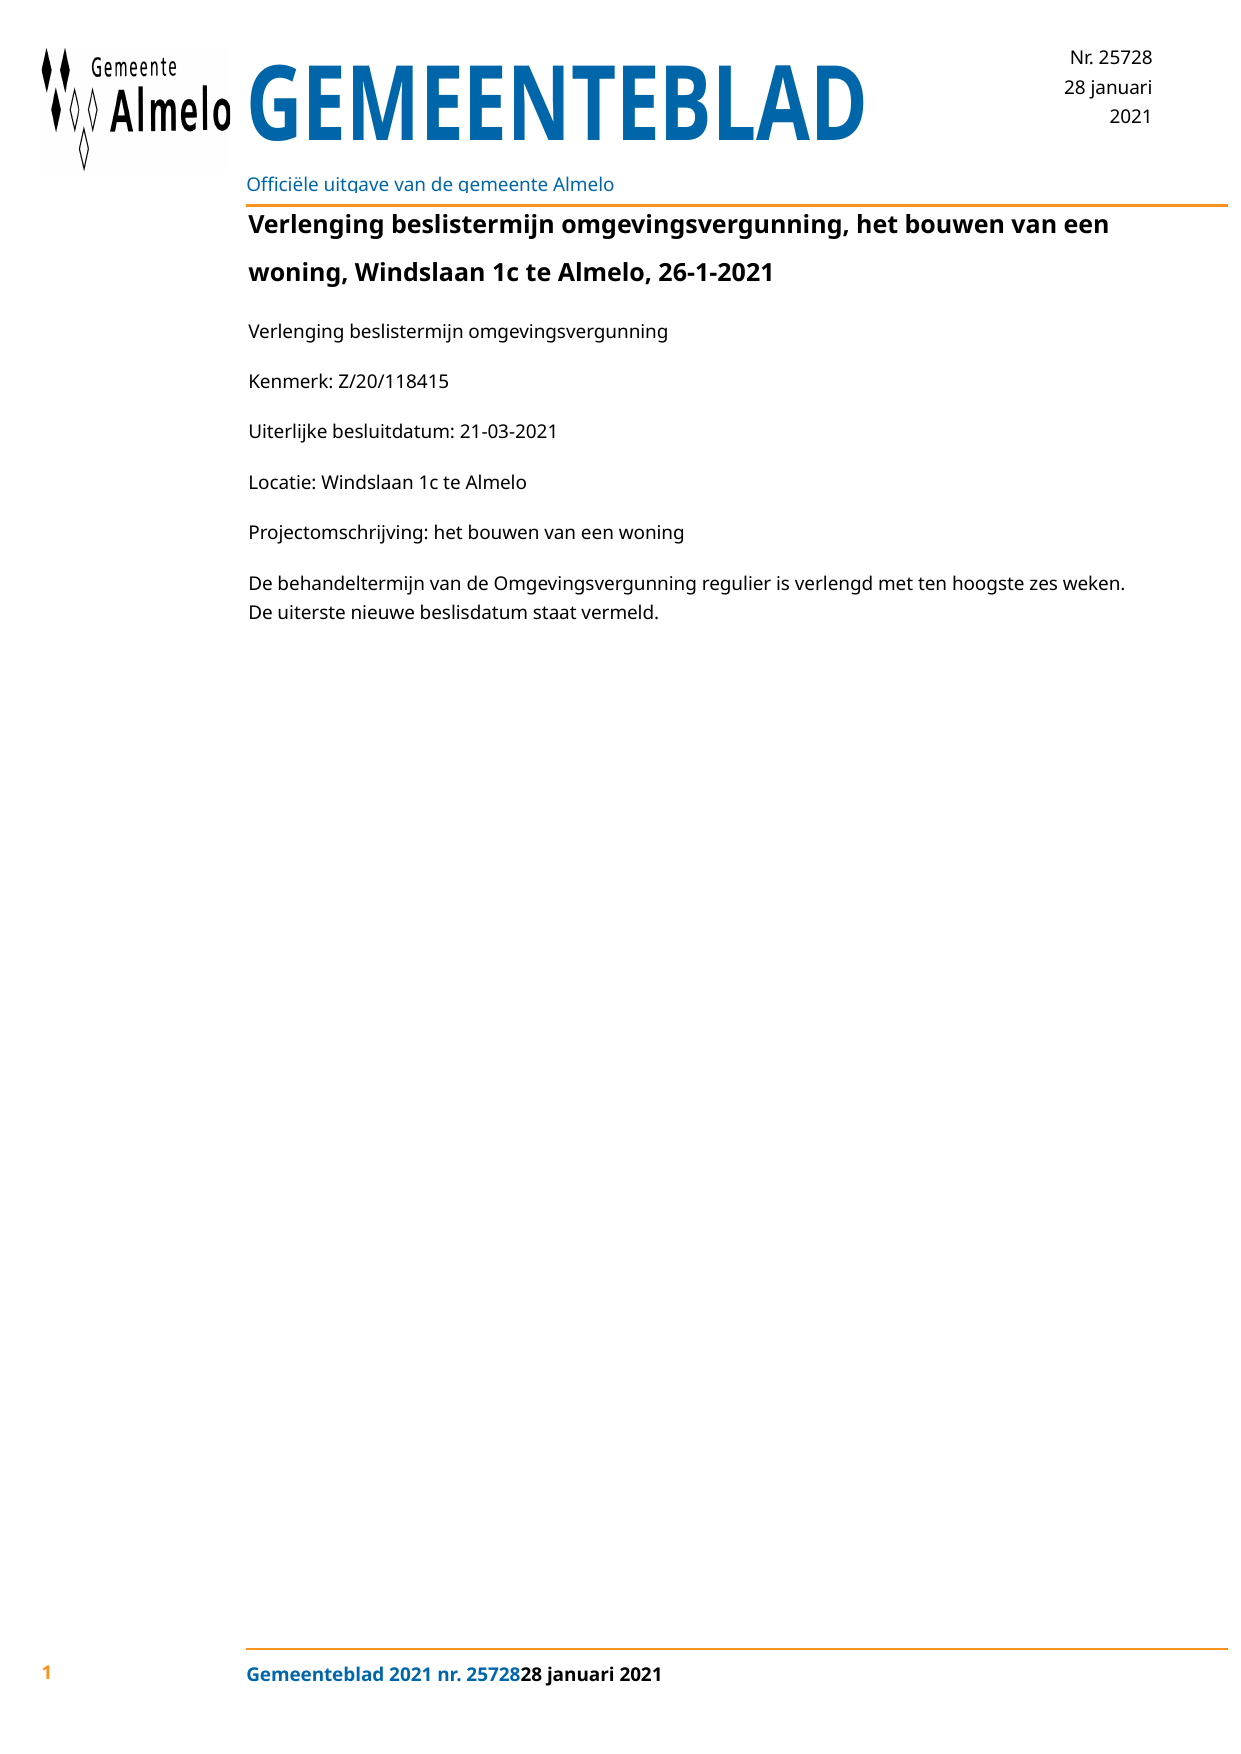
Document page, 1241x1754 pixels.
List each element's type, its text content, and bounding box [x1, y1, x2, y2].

text Locatie: Windslaan 1c te Almelo [248, 469, 1152, 495]
text Projectomschrijving: het bouwen van een woning [248, 519, 1152, 545]
text Verlenging beslistermijn omgevingsvergunning, het bouwen van een woning, Windslaan 1c te Almelo, 26-1-2021 [248, 207, 1152, 288]
text Uiterlijke besluitdatum: 21-03-2021 [248, 419, 1152, 444]
text De behandeltermijn van de Omgevingsvergunning regulier is verlengd met ten hoogste zes weken. De uiterste nieuwe beslisdatum staat vermeld. [248, 570, 1152, 625]
picture [41, 47, 231, 172]
text Verlenging beslistermijn omgevingsvergunning [248, 318, 1152, 344]
text Kenmerk: Z/20/118415 [248, 368, 1152, 394]
